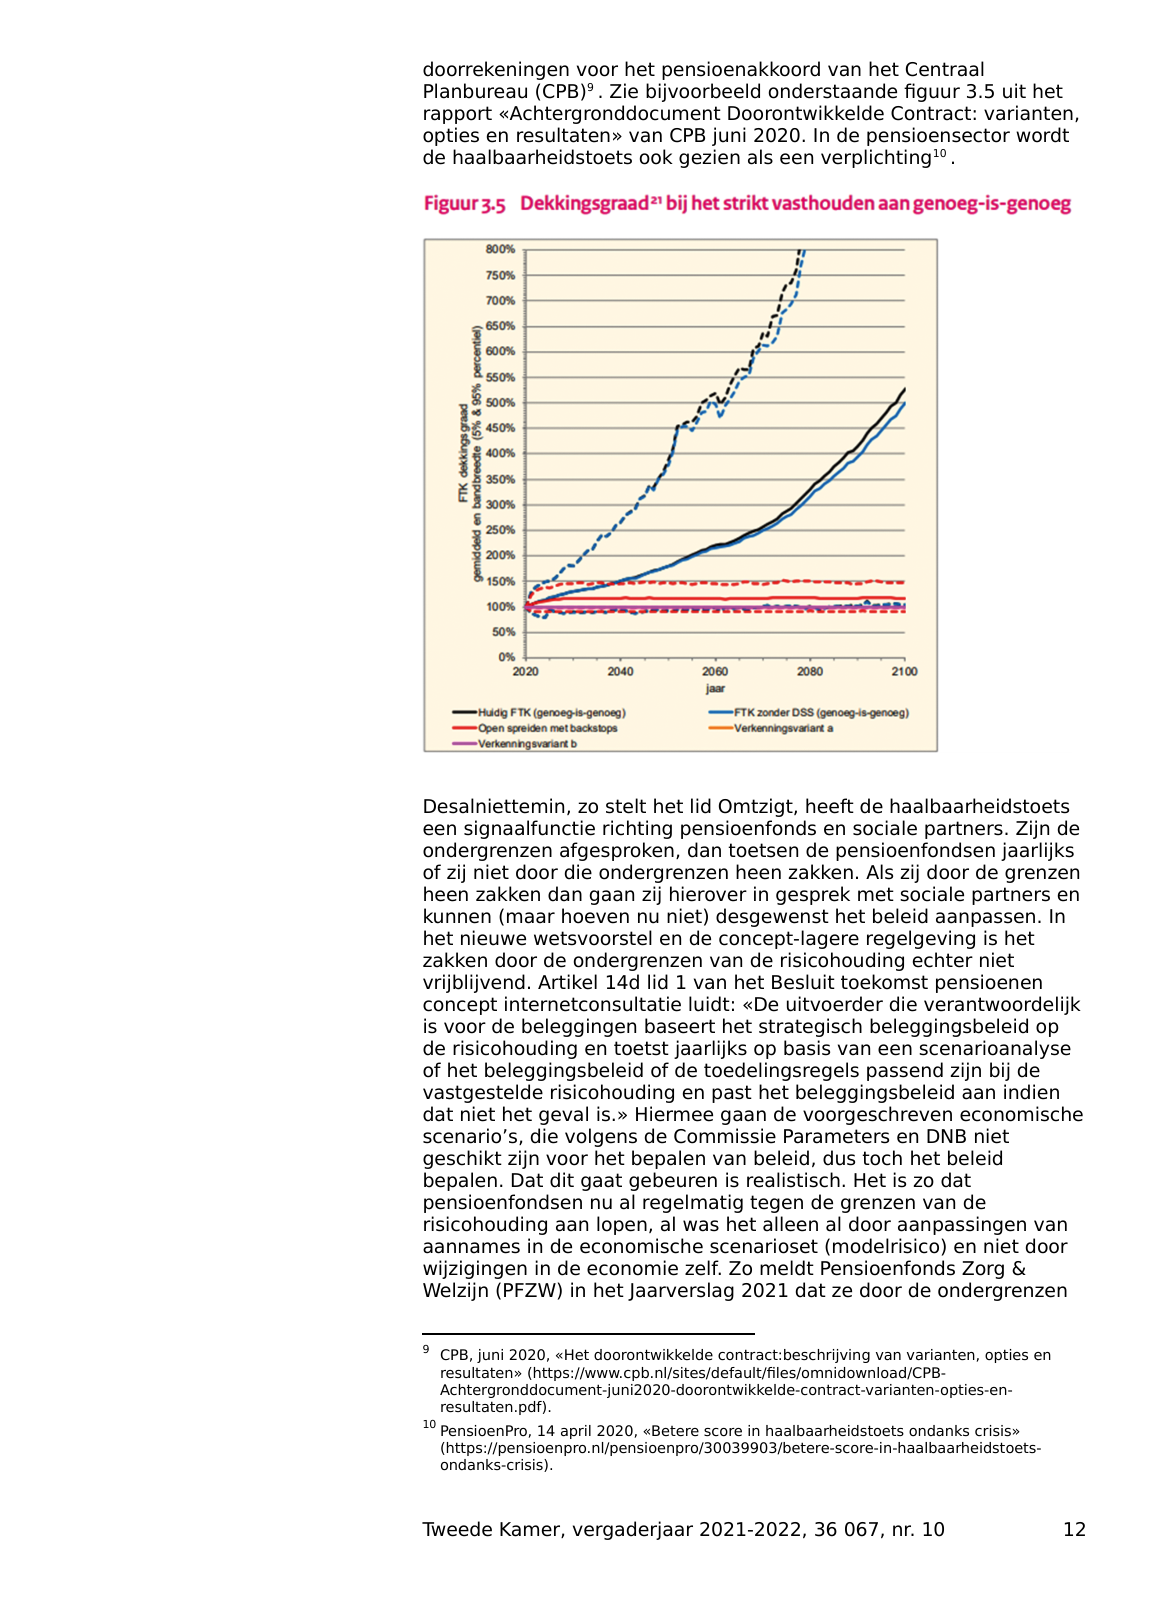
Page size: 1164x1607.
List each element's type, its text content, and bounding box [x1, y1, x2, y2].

text Desalniettemin, zo stelt het lid Omtzigt, heeft de haalbaarheidstoets een signaalfunctie richting pensioenfonds en sociale partners. Zijn de ondergrenzen afgesproken, dan toetsen de pensioenfondsen jaarlijks of zij niet door die ondergrenzen heen zakken. Als zij door de grenzen heen zakken dan gaan zij hierover in gesprek met sociale partners en kunnen (maar hoeven nu niet) desgewenst het beleid aanpassen. In het nieuwe wetsvoorstel en de concept-lagere regelgeving is het zakken door de ondergrenzen van de risicohouding echter niet vrijblijvend. Artikel 14d lid 1 van het Besluit toekomst pensioenen concept internetconsultatie luidt: «De uitvoerder die verantwoordelijk is voor de beleggingen baseert het strategisch beleggingsbeleid op de risicohouding en toetst jaarlijks op basis van een scenarioanalyse of het beleggingsbeleid of de toedelingsregels passend zijn bij de vastgestelde risicohouding en past het beleggingsbeleid aan indien dat niet het geval is.» Hiermee gaan de voorgeschreven economische scenario’s, die volgens de Commissie Parameters en DNB niet geschikt zijn voor het bepalen van beleid, dus toch het beleid bepalen. Dat dit gaat gebeuren is realistisch. Het is zo dat pensioenfondsen nu al regelmatig tegen de grenzen van de risicohouding aan lopen, al was het alleen al door aanpassingen van aannames in de economische scenarioset (modelrisico) en niet door wijzigingen in de economie zelf. Zo meldt Pensioenfonds Zorg & Welzijn (PFZW) in het Jaarverslag 2021 dat ze door de ondergrenzen [422, 796, 1087, 1302]
text CPB, juni 2020, «Het doorontwikkelde contract:beschrijving van varianten, opties en resultaten» (https://www.cpb.nl/sites/default/files/omnidownload/CPB-Achtergronddocument-juni2020-doorontwikkelde-contract-varianten-opties-en-resultaten.pdf). [422, 1343, 1087, 1416]
picture [422, 191, 1072, 753]
text doorrekeningen voor het pensioenakkoord van het Centraal Planbureau (CPB). Zie bijvoorbeeld onderstaande figuur 3.5 uit het rapport «Achtergronddocument Doorontwikkelde Contract: varianten, opties en resultaten» van CPB juni 2020. In de pensioensector wordt de haalbaarheidstoets ook gezien als een verplichting. [422, 59, 1087, 169]
text PensioenPro, 14 april 2020, «Betere score in haalbaarheidstoets ondanks crisis» (https://pensioenpro.nl/pensioenpro/30039903/betere-score-in-haalbaarheidstoets-ondanks-crisis). [422, 1418, 1087, 1474]
